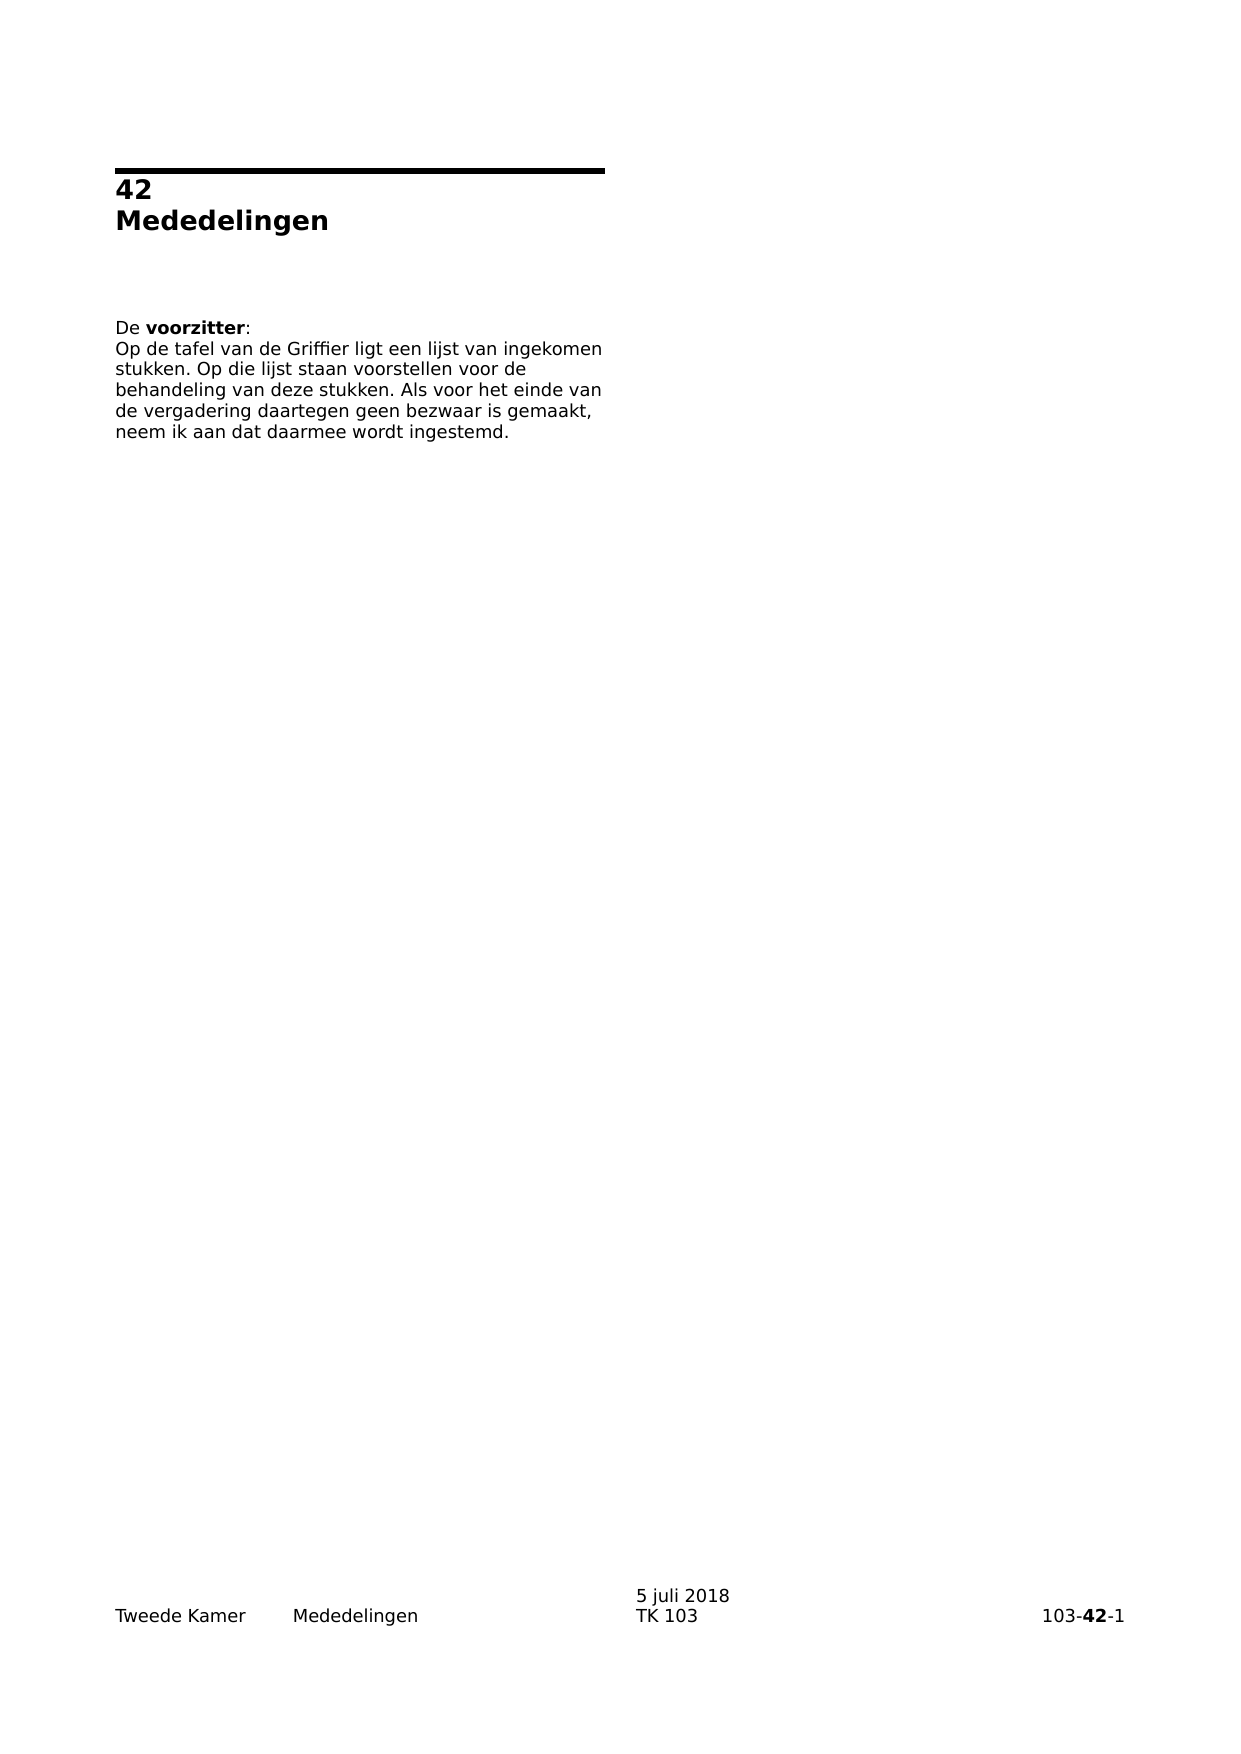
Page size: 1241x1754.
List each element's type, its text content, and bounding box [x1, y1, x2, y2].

text Op de tafel van de Griffier ligt een lijst van ingekomen stukken. Op die lijst staan voorstellen voor de behandeling van deze stukken. Als voor het einde van de vergadering daartegen geen bezwaar is gemaakt, neem ik aan dat daarmee wordt ingestemd. [115, 338, 605, 442]
text De voorzitter: [115, 318, 605, 338]
title 42 Mededelingen [115, 174, 605, 237]
